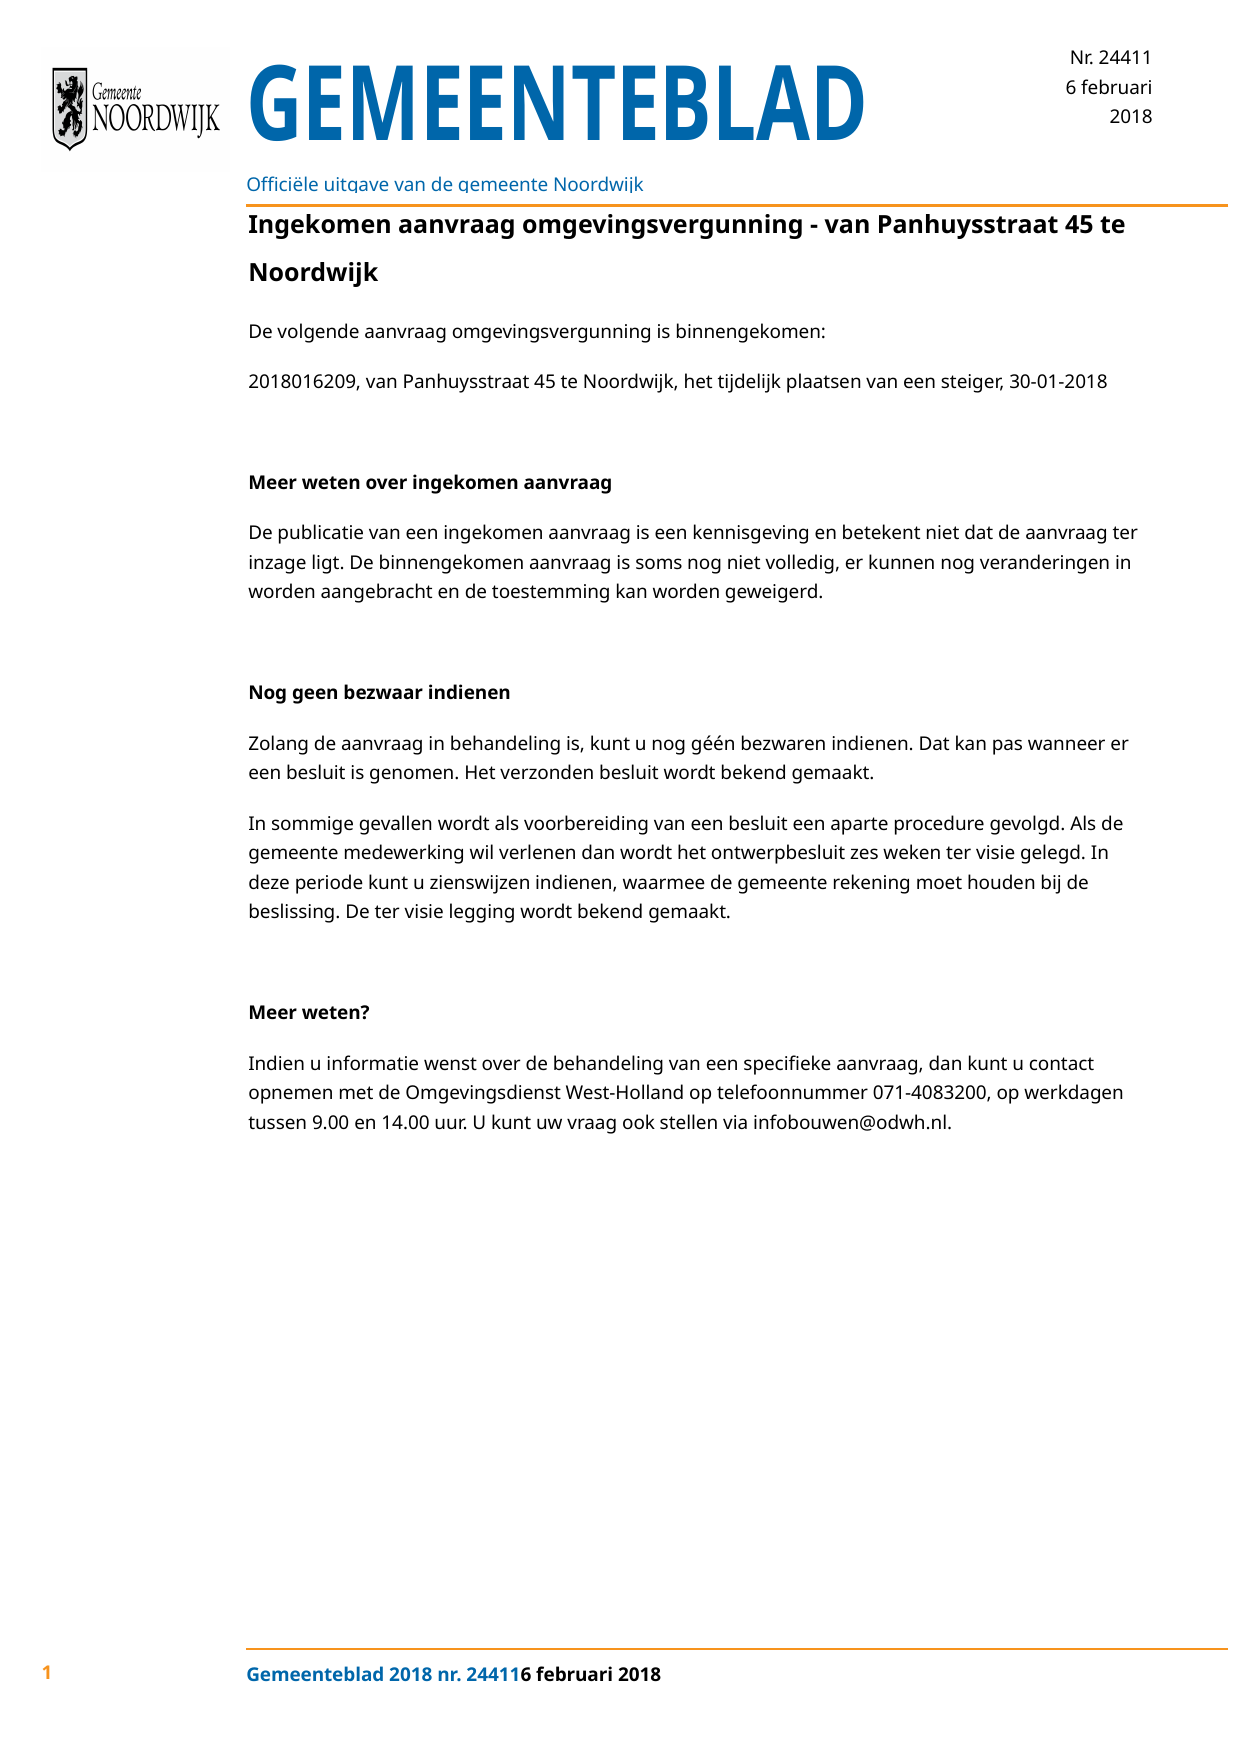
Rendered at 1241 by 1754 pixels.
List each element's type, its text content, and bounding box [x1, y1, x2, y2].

text Ingekomen aanvraag omgevingsvergunning - van Panhuysstraat 45 te Noordwijk [248, 207, 1152, 288]
picture [41, 47, 231, 172]
text In sommige gevallen wordt als voorbereiding van een besluit een aparte procedure gevolgd. Als de gemeente medewerking wil verlenen dan wordt het ontwerpbesluit zes weken ter visie gelegd. In deze periode kunt u zienswijzen indienen, waarmee de gemeente rekening moet houden bij de beslissing. De ter visie legging wordt bekend gemaakt. [248, 810, 1152, 924]
text Indien u informatie wenst over de behandeling van een specifieke aanvraag, dan kunt u contact opnemen met de Omgevingsdienst West-Holland op telefoonnummer 071-4083200, op werkdagen tussen 9.00 en 14.00 uur. U kunt uw vraag ook stellen via infobouwen@odwh.nl. [248, 1050, 1152, 1135]
text De publicatie van een ingekomen aanvraag is een kennisgeving en betekent niet dat de aanvraag ter inzage ligt. De binnengekomen aanvraag is soms nog niet volledig, er kunnen nog veranderingen in worden aangebracht en de toestemming kan worden geweigerd. [248, 519, 1152, 604]
text Nog geen bezwaar indienen [248, 679, 1152, 705]
text De volgende aanvraag omgevingsvergunning is binnengekomen: [248, 318, 1152, 344]
text Zolang de aanvraag in behandeling is, kunt u nog géén bezwaren indienen. Dat kan pas wanneer er een besluit is genomen. Het verzonden besluit wordt bekend gemaakt. [248, 730, 1152, 785]
text Meer weten over ingekomen aanvraag [248, 469, 1152, 495]
text 2018016209, van Panhuysstraat 45 te Noordwijk, het tijdelijk plaatsen van een steiger, 30-01-2018 [248, 368, 1152, 394]
text Meer weten? [248, 999, 1152, 1025]
